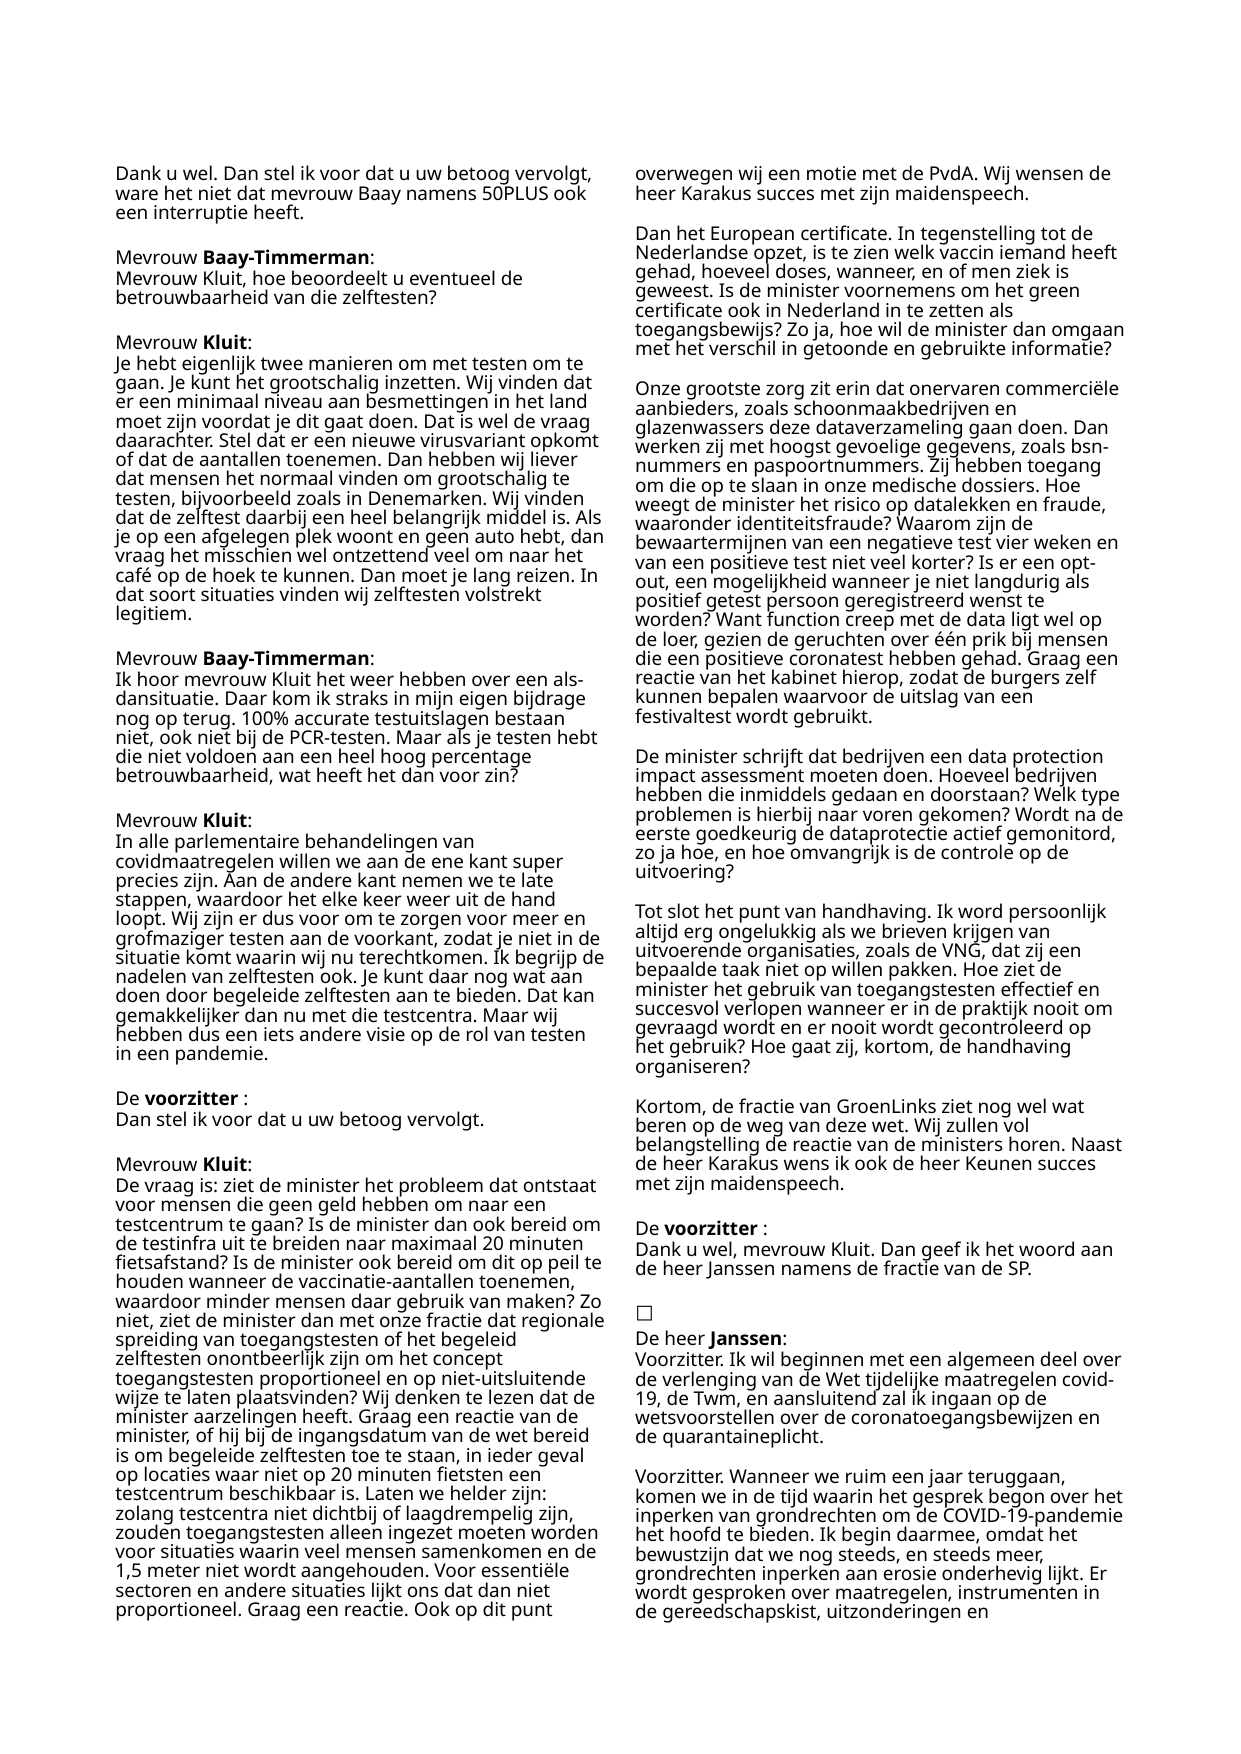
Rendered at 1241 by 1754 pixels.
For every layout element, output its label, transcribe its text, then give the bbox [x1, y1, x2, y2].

text Dank u wel, mevrouw Kluit. Dan geef ik het woord aan de heer Janssen namens de fractie van de SP. [635, 1241, 1125, 1279]
text Je hebt eigenlijk twee manieren om met testen om te gaan. Je kunt het grootschalig inzetten. Wij vinden dat er een minimaal niveau aan besmettingen in het land moet zijn voordat je dit gaat doen. Dat is wel de vraag daarachter. Stel dat er een nieuwe virusvariant opkomt of dat de aantallen toenemen. Dan hebben wij liever dat mensen het normaal vinden om grootschalig te testen, bijvoorbeeld zoals in Denemarken. Wij vinden dat de zelftest daarbij een heel belangrijk middel is. Als je op een afgelegen plek woont en geen auto hebt, dan vraag het misschien wel ontzettend veel om naar het café op de hoek te kunnen. Dan moet je lang reizen. In dat soort situaties vinden wij zelftesten volstrekt legitiem. [115, 355, 605, 624]
text De voorzitter : [635, 1215, 1125, 1241]
text Dank u wel. Dan stel ik voor dat u uw betoog vervolgt, ware het niet dat mevrouw Baay namens 50PLUS ook een interruptie heeft. [115, 165, 605, 223]
text Mevrouw Kluit: [115, 329, 605, 355]
text Tot slot het punt van handhaving. Ik word persoonlijk altijd erg ongelukkig als we brieven krijgen van uitvoerende organisaties, zoals de VNG, dat zij een bepaalde taak niet op willen pakken. Hoe ziet de minister het gebruik van toegangstesten effectief en succesvol verlopen wanneer er in de praktijk nooit om gevraagd wordt en er nooit wordt gecontroleerd op het gebruik? Hoe gaat zij, kortom, de handhaving organiseren? [635, 903, 1125, 1077]
text De voorzitter : [115, 1085, 605, 1111]
text In alle parlementaire behandelingen van covidmaatregelen willen we aan de ene kant super precies zijn. Aan de andere kant nemen we te late stappen, waardoor het elke keer weer uit de hand loopt. Wij zijn er dus voor om te zorgen voor meer en grofmaziger testen aan de voorkant, zodat je niet in de situatie komt waarin wij nu terechtkomen. Ik begrijp de nadelen van zelftesten ook. Je kunt daar nog wat aan doen door begeleide zelftesten aan te bieden. Dat kan gemakkelijker dan nu met die testcentra. Maar wij hebben dus een iets andere visie op de rol van testen in een pandemie. [115, 833, 605, 1064]
text Mevrouw Baay-Timmerman: [115, 645, 605, 671]
text Ik hoor mevrouw Kluit het weer hebben over een als-dansituatie. Daar kom ik straks in mijn eigen bijdrage nog op terug. 100% accurate testuitslagen bestaan niet, ook niet bij de PCR-testen. Maar als je testen hebt die niet voldoen aan een heel hoog percentage betrouwbaarheid, wat heeft het dan voor zin? [115, 671, 605, 787]
text overwegen wij een motie met de PvdA. Wij wensen de heer Karakus succes met zijn maidenspeech. [635, 165, 1125, 204]
text De vraag is: ziet de minister het probleem dat ontstaat voor mensen die geen geld hebben om naar een testcentrum te gaan? Is de minister dan ook bereid om de testinfra uit te breiden naar maximaal 20 minuten fietsafstand? Is de minister ook bereid om dit op peil te houden wanneer de vaccinatie-aantallen toenemen, waardoor minder mensen daar gebruik van maken? Zo niet, ziet de minister dan met onze fractie dat regionale spreiding van toegangstesten of het begeleid zelftesten onontbeerlijk zijn om het concept toegangstesten proportioneel en op niet-uitsluitende wijze te laten plaatsvinden? Wij denken te lezen dat de minister aarzelingen heeft. Graag een reactie van de minister, of hij bij de ingangsdatum van de wet bereid is om begeleide zelftesten toe te staan, in ieder geval op locaties waar niet op 20 minuten fietsten een testcentrum beschikbaar is. Laten we helder zijn: zolang testcentra niet dichtbij of laagdrempelig zijn, zouden toegangstesten alleen ingezet moeten worden voor situaties waarin veel mensen samenkomen en de 1,5 meter niet wordt aangehouden. Voor essentiële sectoren en andere situaties lijkt ons dat dan niet proportioneel. Graag een reactie. Ook op dit punt [115, 1177, 605, 1620]
text Mevrouw Kluit: [115, 808, 605, 833]
text De minister schrijft dat bedrijven een data protection impact assessment moeten doen. Hoeveel bedrijven hebben die inmiddels gedaan en doorstaan? Welk type problemen is hierbij naar voren gekomen? Wordt na de eerste goedkeurig de dataprotectie actief gemonitord, zo ja hoe, en hoe omvangrijk is de controle op de uitvoering? [635, 748, 1125, 883]
text Dan stel ik voor dat u uw betoog vervolgt. [115, 1111, 605, 1130]
text Kortom, de fractie van GroenLinks ziet nog wel wat beren op de weg van deze wet. Wij zullen vol belangstelling de reactie van de ministers horen. Naast de heer Karakus wens ik ook de heer Keunen succes met zijn maidenspeech. [635, 1098, 1125, 1194]
text Dan het European certificate. In tegenstelling tot de Nederlandse opzet, is te zien welk vaccin iemand heeft gehad, hoeveel doses, wanneer, en of men ziek is geweest. Is de minister voornemens om het green certificate ook in Nederland in te zetten als toegangsbewijs? Zo ja, hoe wil de minister dan omgaan met het verschil in getoonde en gebruikte informatie? [635, 224, 1125, 359]
text Mevrouw Baay-Timmerman: [115, 244, 605, 270]
text Mevrouw Kluit, hoe beoordeelt u eventueel de betrouwbaarheid van die zelftesten? [115, 270, 605, 308]
text ⬜ [635, 1300, 1125, 1326]
text Mevrouw Kluit: [115, 1151, 605, 1177]
text Onze grootste zorg zit erin dat onervaren commerciële aanbieders, zoals schoonmaakbedrijven en glazenwassers deze dataverzameling gaan doen. Dan werken zij met hoogst gevoelige gegevens, zoals bsn-nummers en paspoortnummers. Zij hebben toegang om die op te slaan in onze medische dossiers. Hoe weegt de minister het risico op datalekken en fraude, waaronder identiteitsfraude? Waarom zijn de bewaartermijnen van een negatieve test vier weken en van een positieve test niet veel korter? Is er een opt-out, een mogelijkheid wanneer je niet langdurig als positief getest persoon geregistreerd wenst te worden? Want function creep met de data ligt wel op de loer, gezien de geruchten over één prik bij mensen die een positieve coronatest hebben gehad. Graag een reactie van het kabinet hierop, zodat de burgers zelf kunnen bepalen waarvoor de uitslag van een festivaltest wordt gebruikt. [635, 380, 1125, 727]
text Voorzitter. Ik wil beginnen met een algemeen deel over de verlenging van de Wet tijdelijke maatregelen covid-19, de Twm, en aansluitend zal ik ingaan op de wetsvoorstellen over de coronatoegangsbewijzen en de quarantaineplicht. [635, 1351, 1125, 1448]
text Voorzitter. Wanneer we ruim een jaar teruggaan, komen we in de tijd waarin het gesprek begon over het inperken van grondrechten om de COVID-19-pandemie het hoofd te bieden. Ik begin daarmee, omdat het bewustzijn dat we nog steeds, en steeds meer, grondrechten inperken aan erosie onderhevig lijkt. Er wordt gesproken over maatregelen, instrumenten in de gereedschapskist, uitzonderingen en [635, 1468, 1125, 1623]
text De heer Janssen: [635, 1326, 1125, 1351]
